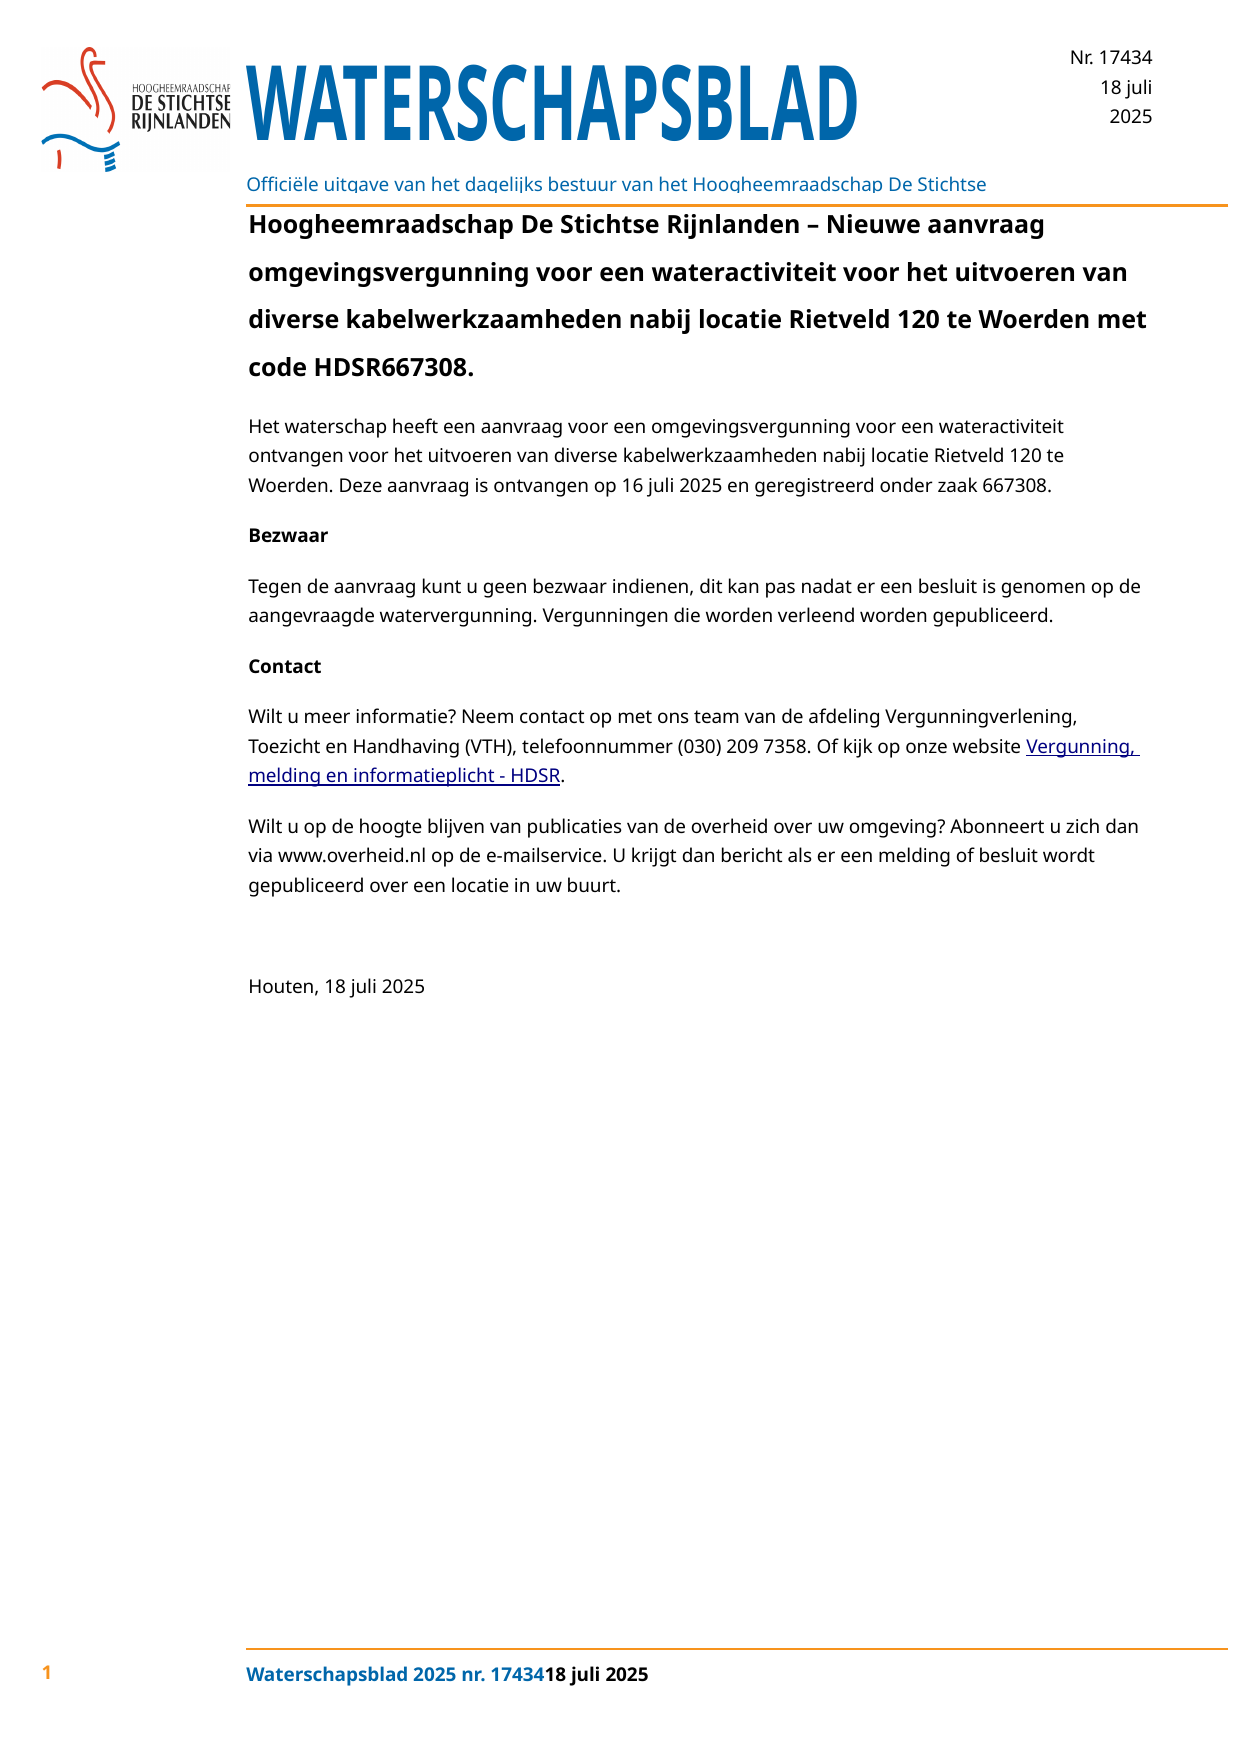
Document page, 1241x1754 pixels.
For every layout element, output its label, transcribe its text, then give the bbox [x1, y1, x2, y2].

text Bezwaar [248, 523, 1152, 548]
text Tegen de aanvraag kunt u geen bezwaar indienen, dit kan pas nadat er een besluit is genomen op de aangevraagde watervergunning. Vergunningen die worden verleend worden gepubliceerd. [248, 573, 1152, 628]
text Contact [248, 653, 1152, 679]
text Wilt u meer informatie? Neem contact op met ons team van de afdeling Vergunningverlening, Toezicht en Handhaving (VTH), telefoonnummer (030) 209 7358. Of kijk op onze website Vergunning, melding en informatieplicht - HDSR. [248, 703, 1152, 788]
text Wilt u op de hoogte blijven van publicaties van de overheid over uw omgeving? Abonneert u zich dan via www.overheid.nl op de e-mailservice. U krijgt dan bericht als er een melding of besluit wordt gepubliceerd over een locatie in uw buurt. [248, 813, 1152, 898]
text Houten, 18 juli 2025 [248, 973, 1152, 999]
text Hoogheemraadschap De Stichtse Rijnlanden – Nieuwe aanvraag omgevingsvergunning voor een wateractiviteit voor het uitvoeren van diverse kabelwerkzaamheden nabij locatie Rietveld 120 te Woerden met code HDSR667308. [248, 207, 1152, 384]
picture [41, 47, 231, 172]
text Het waterschap heeft een aanvraag voor een omgevingsvergunning voor een wateractiviteit ontvangen voor het uitvoeren van diverse kabelwerkzaamheden nabij locatie Rietveld 120 te Woerden. Deze aanvraag is ontvangen op 16 juli 2025 en geregistreerd onder zaak 667308. [248, 413, 1152, 498]
